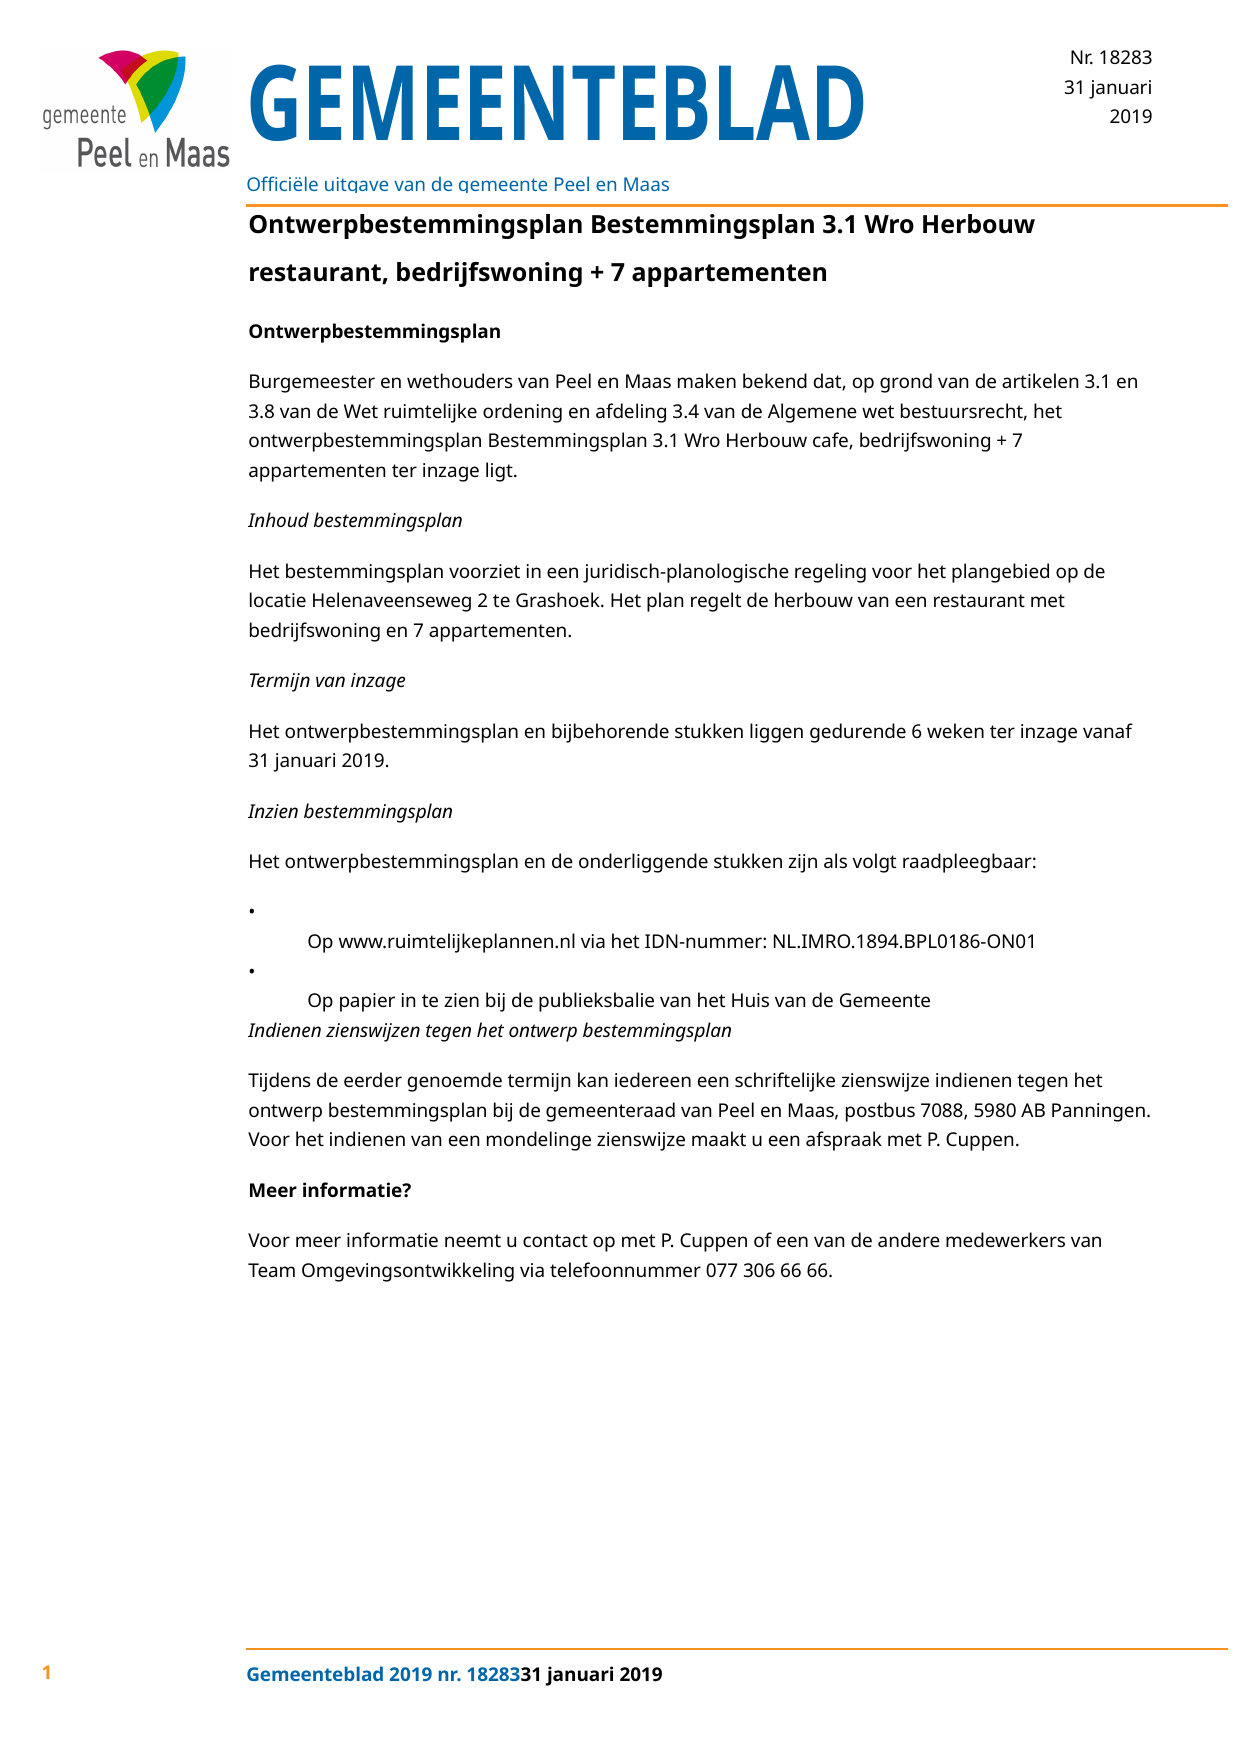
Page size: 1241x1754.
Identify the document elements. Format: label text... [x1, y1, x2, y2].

text Voor meer informatie neemt u contact op met P. Cuppen of een van de andere medewerkers van Team Omgevingsontwikkeling via telefoonnummer 077 306 66 66. [248, 1227, 1152, 1283]
list Op www.ruimtelijkeplannen.nl via het IDN-nummer: NL.IMRO.1894.BPL0186-ON01 [248, 928, 1152, 954]
text Burgemeester en wethouders van Peel en Maas maken bekend dat, op grond van de artikelen 3.1 en 3.8 van de Wet ruimtelijke ordening en afdeling 3.4 van de Algemene wet bestuursrecht, het ontwerpbestemmingsplan Bestemmingsplan 3.1 Wro Herbouw cafe, bedrijfswoning + 7 appartementen ter inzage ligt. [248, 368, 1152, 483]
picture [41, 47, 231, 172]
text Het bestemmingsplan voorziet in een juridisch-planologische regeling voor het plangebied op de locatie Helenaveenseweg 2 te Grashoek. Het plan regelt de herbouw van een restaurant met bedrijfswoning en 7 appartementen. [248, 558, 1152, 643]
text Inzien bestemmingsplan [248, 798, 1152, 824]
text Het ontwerpbestemmingsplan en bijbehorende stukken liggen gedurende 6 weken ter inzage vanaf 31 januari 2019. [248, 718, 1152, 773]
list Op papier in te zien bij de publieksbalie van het Huis van de Gemeente [248, 987, 1152, 1013]
text Ontwerpbestemmingsplan Bestemmingsplan 3.1 Wro Herbouw restaurant, bedrijfswoning + 7 appartementen [248, 207, 1152, 288]
text Meer informatie? [248, 1177, 1152, 1203]
text Termijn van inzage [248, 667, 1152, 693]
text Tijdens de eerder genoemde termijn kan iedereen een schriftelijke zienswijze indienen tegen het ontwerp bestemmingsplan bij de gemeenteraad van Peel en Maas, postbus 7088, 5980 AB Panningen. Voor het indienen van een mondelinge zienswijze maakt u een afspraak met P. Cuppen. [248, 1067, 1152, 1152]
text Ontwerpbestemmingsplan [248, 318, 1152, 344]
text Het ontwerpbestemmingsplan en de onderliggende stukken zijn als volgt raadpleegbaar: [248, 848, 1152, 874]
text Indienen zienswijzen tegen het ontwerp bestemmingsplan [248, 1017, 1152, 1043]
text Inhoud bestemmingsplan [248, 507, 1152, 533]
